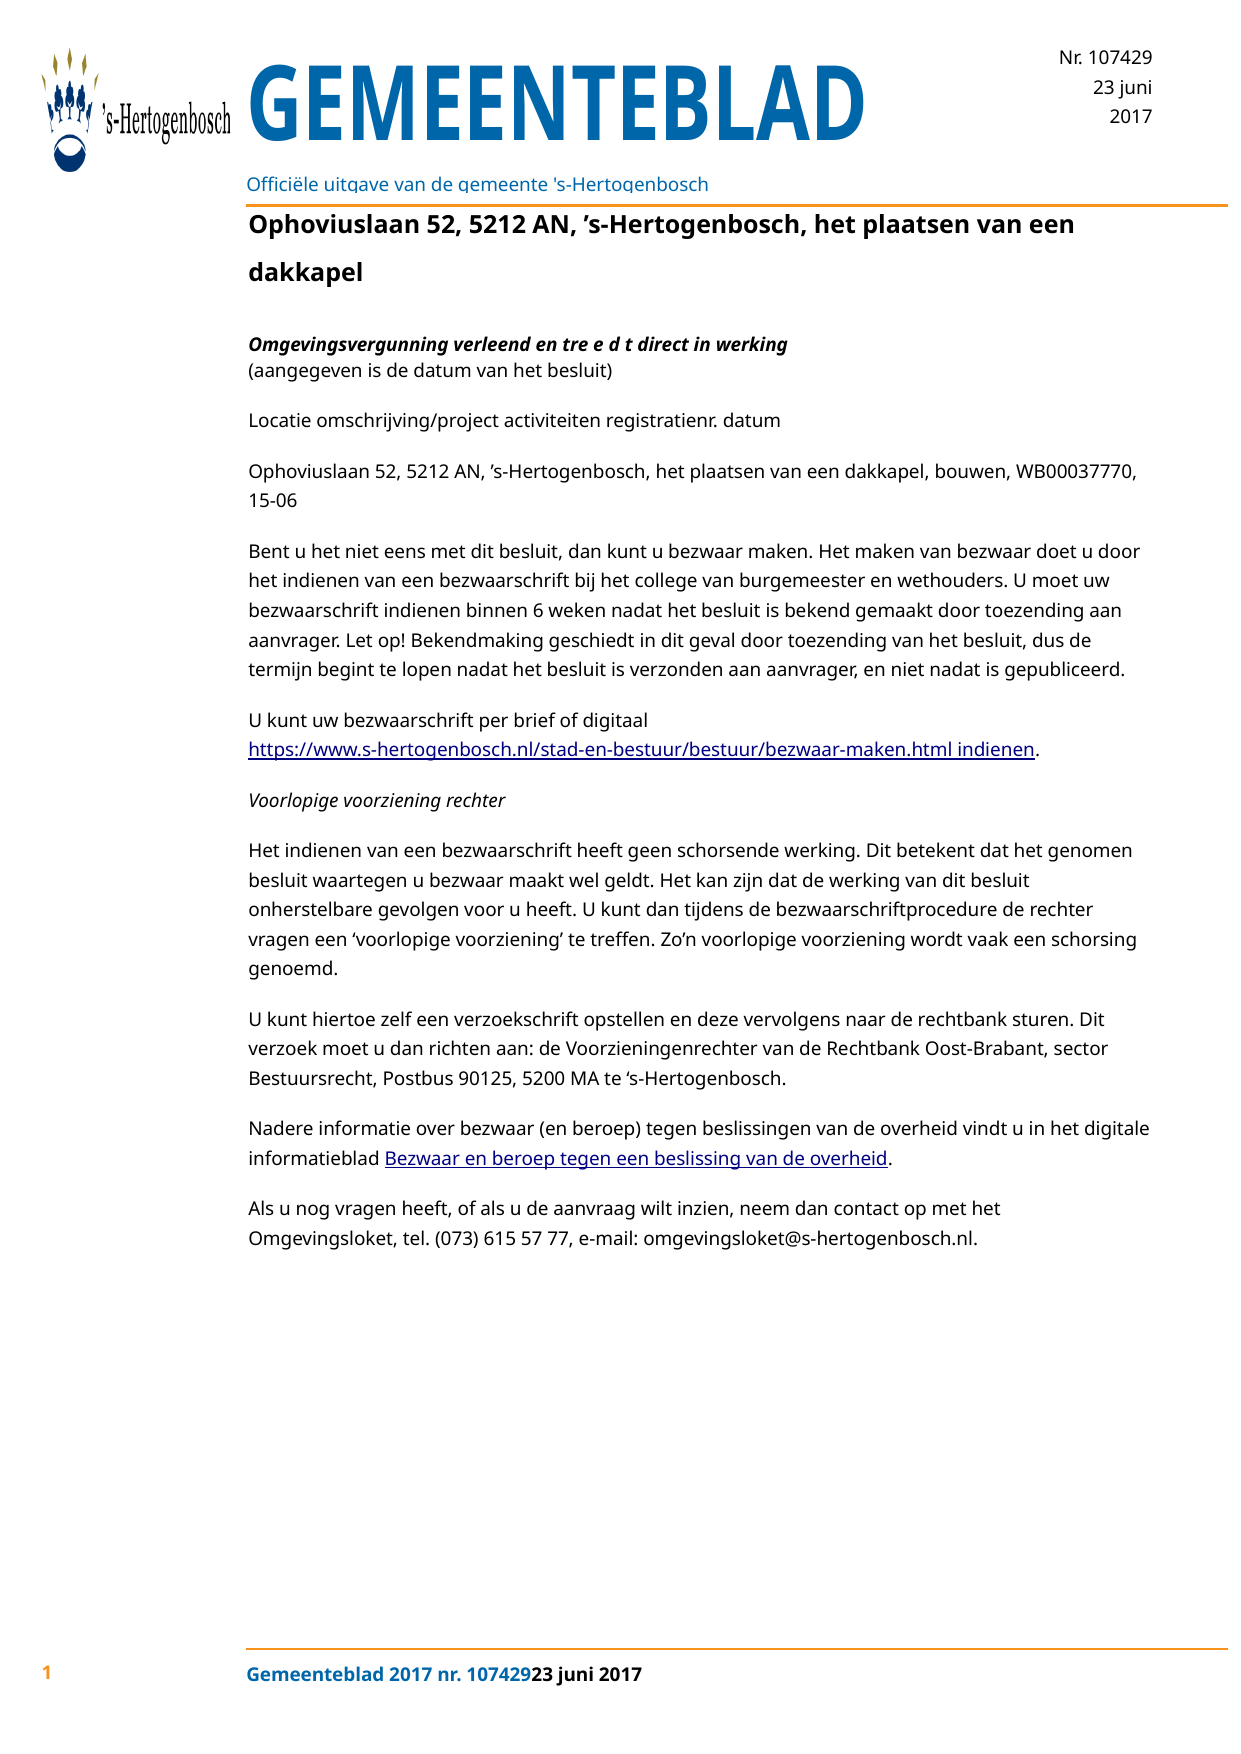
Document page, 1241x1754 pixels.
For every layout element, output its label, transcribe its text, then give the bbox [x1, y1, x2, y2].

text Locatie omschrijving/project activiteiten registratienr. datum [248, 408, 1152, 433]
text Het indienen van een bezwaarschrift heeft geen schorsende werking. Dit betekent dat het genomen besluit waartegen u bezwaar maakt wel geldt. Het kan zijn dat de werking van dit besluit onherstelbare gevolgen voor u heeft. U kunt dan tijdens de bezwaarschriftprocedure de rechter vragen een ‘voorlopige voorziening’ te treffen. Zo’n voorlopige voorziening wordt vaak een schorsing genoemd. [248, 837, 1152, 981]
text Als u nog vragen heeft, of als u de aanvraag wilt inzien, neem dan contact op met het Omgevingsloket, tel. (073) 615 57 77, e-mail: omgevingsloket@s-hertogenbosch.nl. [248, 1196, 1152, 1251]
text Nadere informatie over bezwaar (en beroep) tegen beslissingen van de overheid vindt u in het digitale informatieblad Bezwaar en beroep tegen een beslissing van de overheid. [248, 1116, 1152, 1171]
text U kunt hiertoe zelf een verzoekschrift opstellen en deze vervolgens naar de rechtbank sturen. Dit verzoek moet u dan richten aan: de Voorzieningenrechter van de Rechtbank Oost-Brabant, sector Bestuursrecht, Postbus 90125, 5200 MA te ‘s-Hertogenbosch. [248, 1006, 1152, 1091]
text U kunt uw bezwaarschrift per brief of digitaal https://www.s-hertogenbosch.nl/stad-en-bestuur/bestuur/bezwaar-maken.html indienen. [248, 707, 1152, 762]
text Voorlopige voorziening rechter [248, 787, 1152, 812]
text Ophoviuslaan 52, 5212 AN, ’s-Hertogenbosch, het plaatsen van een dakkapel [248, 207, 1152, 288]
text (aangegeven is de datum van het besluit) [248, 357, 1152, 383]
text Ophoviuslaan 52, 5212 AN, ’s-Hertogenbosch, het plaatsen van een dakkapel, bouwen, WB00037770, 15-06 [248, 458, 1152, 513]
text Omgevingsvergunning verleend en tre e d t direct in werking [248, 331, 1152, 357]
picture [41, 47, 231, 172]
text Bent u het niet eens met dit besluit, dan kunt u bezwaar maken. Het maken van bezwaar doet u door het indienen van een bezwaarschrift bij het college van burgemeester en wethouders. U moet uw bezwaarschrift indienen binnen 6 weken nadat het besluit is bekend gemaakt door toezending aan aanvrager. Let op! Bekendmaking geschiedt in dit geval door toezending van het besluit, dus de termijn begint te lopen nadat het besluit is verzonden aan aanvrager, en niet nadat is gepubliceerd. [248, 538, 1152, 682]
